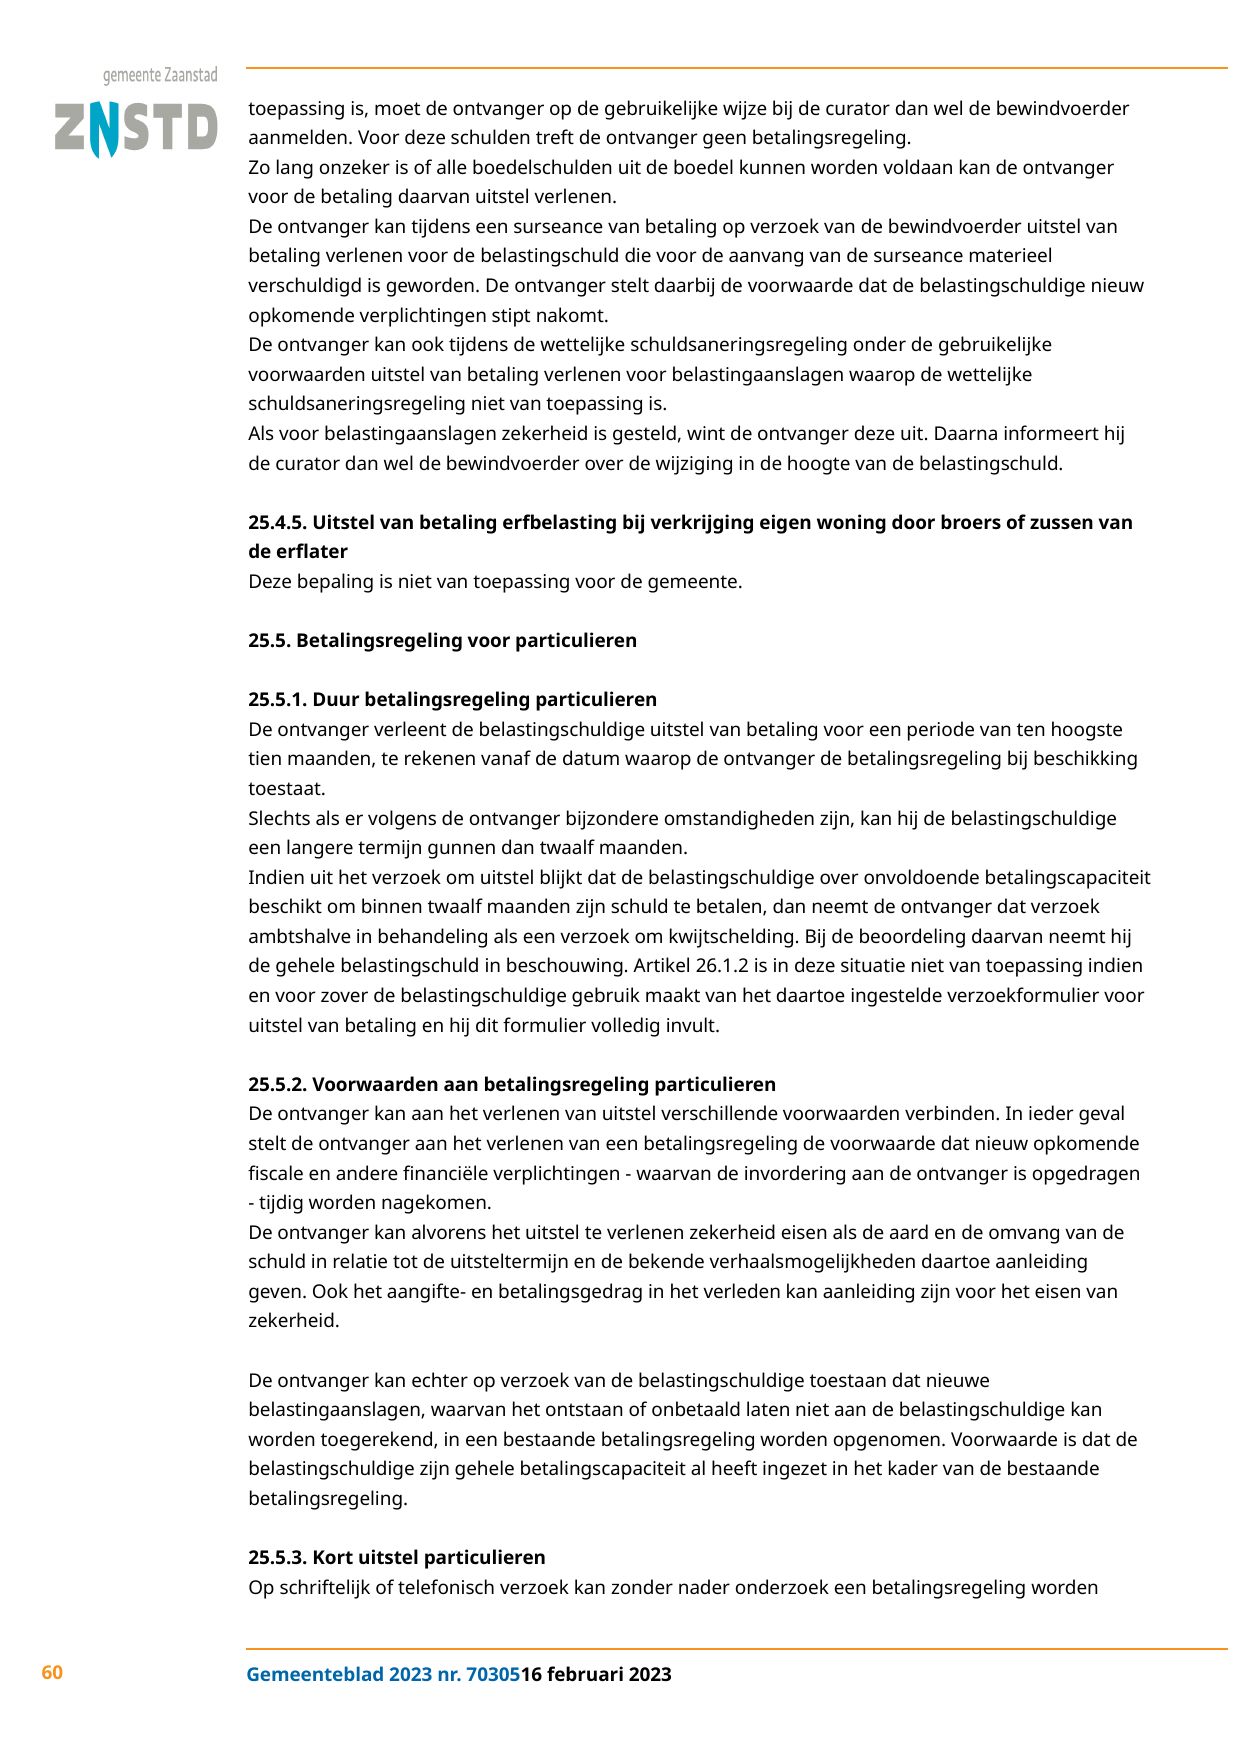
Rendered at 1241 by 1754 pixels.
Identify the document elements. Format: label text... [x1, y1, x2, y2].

text De ontvanger kan echter op verzoek van de belastingschuldige toestaan dat nieuwe belastingaanslagen, waarvan het ontstaan of onbetaald laten niet aan de belastingschuldige kan worden toegerekend, in een bestaande betalingsregeling worden opgenomen. Voorwaarde is dat de belastingschuldige zijn gehele betalingscapaciteit al heeft ingezet in het kader van de bestaande betalingsregeling. [248, 1367, 1152, 1511]
text toepassing is, moet de ontvanger op de gebruikelijke wijze bij de curator dan wel de bewindvoerder aanmelden. Voor deze schulden treft de ontvanger geen betalingsregeling. [248, 95, 1152, 150]
text 25.4.5. Uitstel van betaling erfbelasting bij verkrijging eigen woning door broers of zussen van de erflater [248, 509, 1152, 564]
text Slechts als er volgens de ontvanger bijzondere omstandigheden zijn, kan hij de belastingschuldige een langere termijn gunnen dan twaalf maanden. [248, 805, 1152, 860]
text Indien uit het verzoek om uitstel blijkt dat de belastingschuldige over onvoldoende betalingscapaciteit beschikt om binnen twaalf maanden zijn schuld te betalen, dan neemt de ontvanger dat verzoek ambtshalve in behandeling als een verzoek om kwijtschelding. Bij de beoordeling daarvan neemt hij de gehele belastingschuld in beschouwing. Artikel 26.1.2 is in deze situatie niet van toepassing indien en voor zover de belastingschuldige gebruik maakt van het daartoe ingestelde verzoekformulier voor uitstel van betaling en hij dit formulier volledig invult. [248, 864, 1152, 1038]
text Deze bepaling is niet van toepassing voor de gemeente. [248, 568, 1152, 594]
text 25.5. Betalingsregeling voor particulieren [248, 627, 1152, 653]
picture [41, 47, 231, 172]
text Als voor belastingaanslagen zekerheid is gesteld, wint de ontvanger deze uit. Daarna informeert hij de curator dan wel de bewindvoerder over de wijziging in de hoogte van de belastingschuld. [248, 420, 1152, 476]
text Op schriftelijk of telefonisch verzoek kan zonder nader onderzoek een betalingsregeling worden [248, 1574, 1152, 1600]
text 25.5.2. Voorwaarden aan betalingsregeling particulieren [248, 1071, 1152, 1097]
text De ontvanger verleent de belastingschuldige uitstel van betaling voor een periode van ten hoogste tien maanden, te rekenen vanaf de datum waarop de ontvanger de betalingsregeling bij beschikking toestaat. [248, 716, 1152, 801]
text De ontvanger kan ook tijdens de wettelijke schuldsaneringsregeling onder de gebruikelijke voorwaarden uitstel van betaling verlenen voor belastingaanslagen waarop de wettelijke schuldsaneringsregeling niet van toepassing is. [248, 331, 1152, 416]
text De ontvanger kan tijdens een surseance van betaling op verzoek van de bewindvoerder uitstel van betaling verlenen voor de belastingschuld die voor de aanvang van de surseance materieel verschuldigd is geworden. De ontvanger stelt daarbij de voorwaarde dat de belastingschuldige nieuw opkomende verplichtingen stipt nakomt. [248, 213, 1152, 328]
text 25.5.1. Duur betalingsregeling particulieren [248, 686, 1152, 712]
text De ontvanger kan alvorens het uitstel te verlenen zekerheid eisen als de aard en de omvang van de schuld in relatie tot de uitsteltermijn en de bekende verhaalsmogelijkheden daartoe aanleiding geven. Ook het aangifte- en betalingsgedrag in het verleden kan aanleiding zijn voor het eisen van zekerheid. [248, 1219, 1152, 1333]
text De ontvanger kan aan het verlenen van uitstel verschillende voorwaarden verbinden. In ieder geval stelt de ontvanger aan het verlenen van een betalingsregeling de voorwaarde dat nieuw opkomende fiscale en andere financiële verplichtingen - waarvan de invordering aan de ontvanger is opgedragen - tijdig worden nagekomen. [248, 1101, 1152, 1215]
text 25.5.3. Kort uitstel particulieren [248, 1544, 1152, 1570]
text Zo lang onzeker is of alle boedelschulden uit de boedel kunnen worden voldaan kan de ontvanger voor de betaling daarvan uitstel verlenen. [248, 154, 1152, 209]
